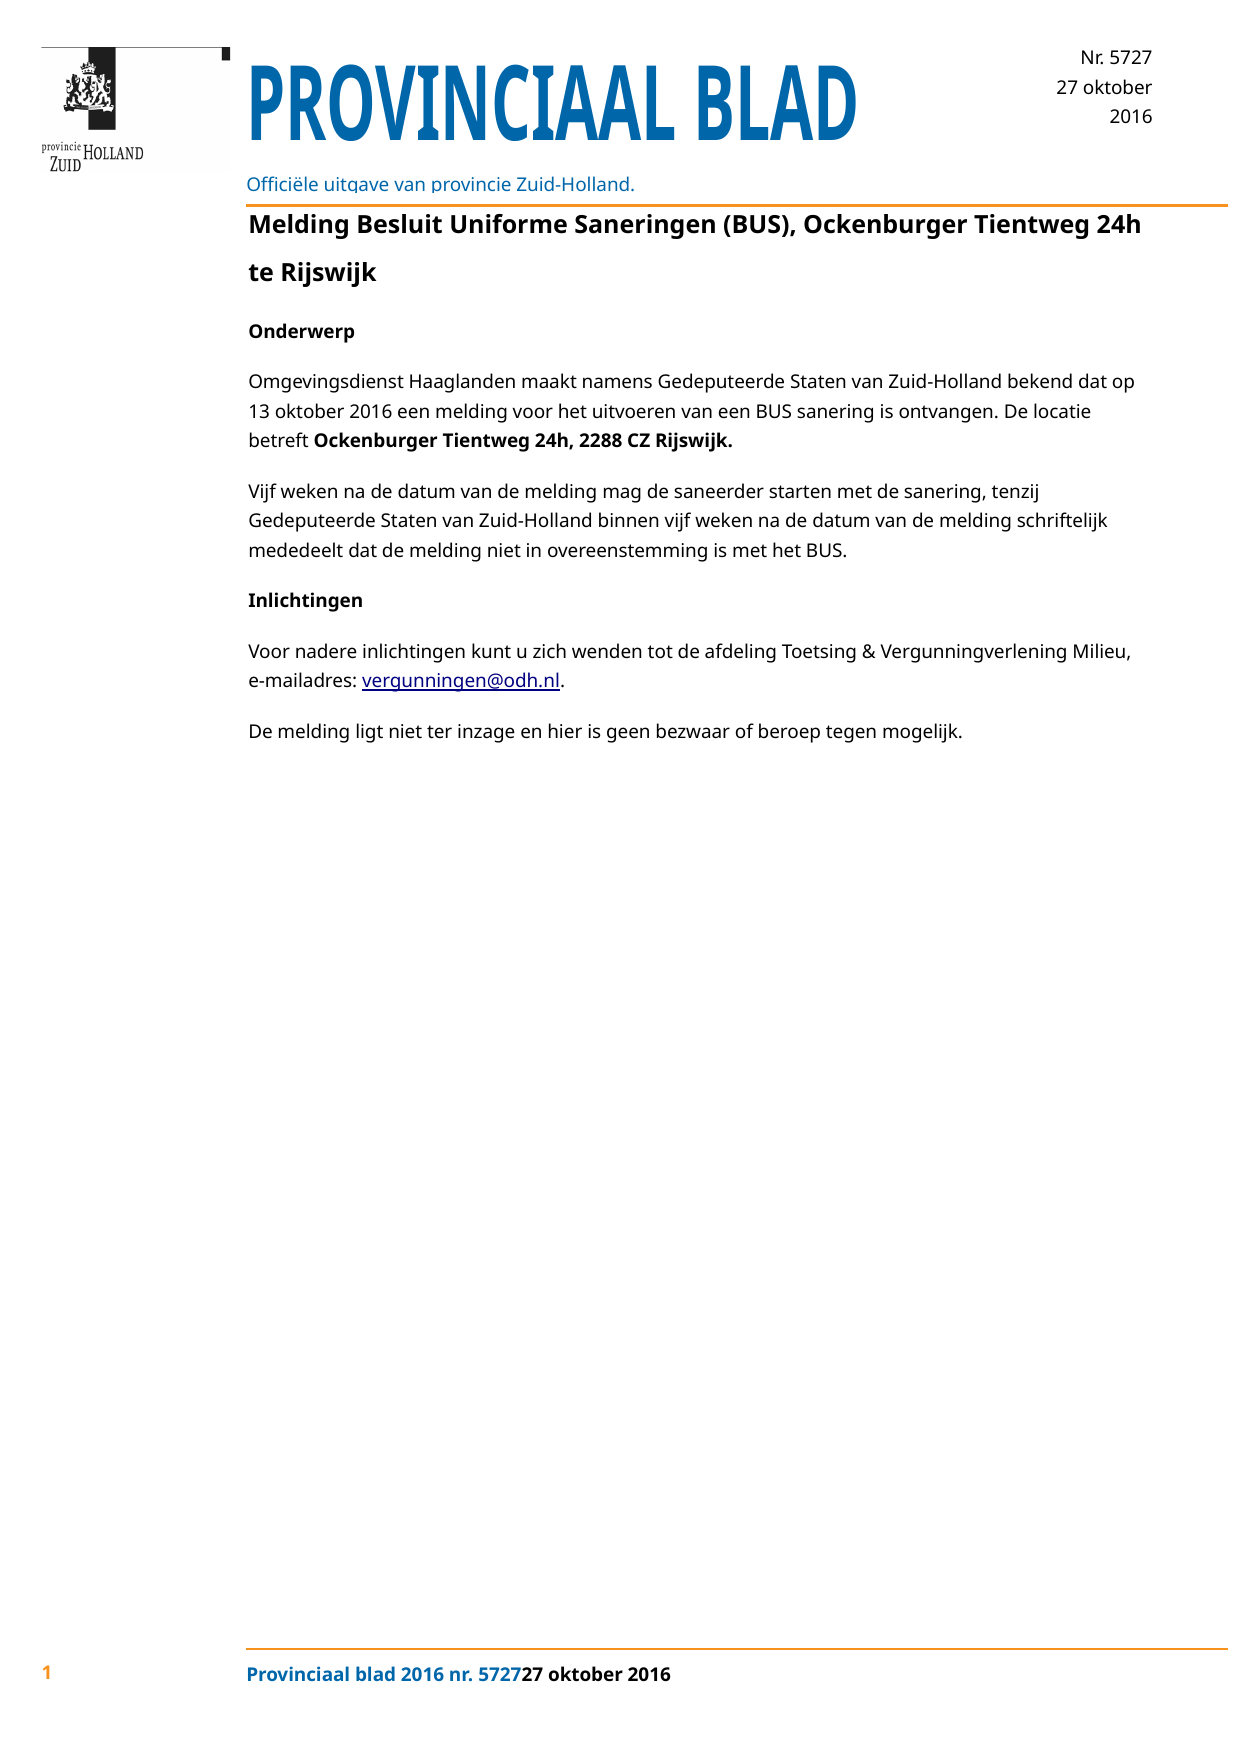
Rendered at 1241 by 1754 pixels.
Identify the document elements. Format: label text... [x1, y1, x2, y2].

text Melding Besluit Uniforme Saneringen (BUS), Ockenburger Tientweg 24h te Rijswijk [248, 207, 1152, 288]
text Onderwerp [248, 318, 1152, 344]
text Inlichtingen [248, 587, 1152, 613]
picture [41, 47, 231, 172]
text Omgevingsdienst Haaglanden maakt namens Gedeputeerde Staten van Zuid-Holland bekend dat op 13 oktober 2016 een melding voor het uitvoeren van een BUS sanering is ontvangen. De locatie betreft Ockenburger Tientweg 24h, 2288 CZ Rijswijk. [248, 368, 1152, 453]
text Voor nadere inlichtingen kunt u zich wenden tot de afdeling Toetsing & Vergunningverlening Milieu, e-mailadres: vergunningen@odh.nl. [248, 638, 1152, 693]
text De melding ligt niet ter inzage en hier is geen bezwaar of beroep tegen mogelijk. [248, 718, 1152, 744]
text Vijf weken na de datum van de melding mag de saneerder starten met de sanering, tenzij Gedeputeerde Staten van Zuid-Holland binnen vijf weken na de datum van de melding schriftelijk mededeelt dat de melding niet in overeenstemming is met het BUS. [248, 478, 1152, 563]
